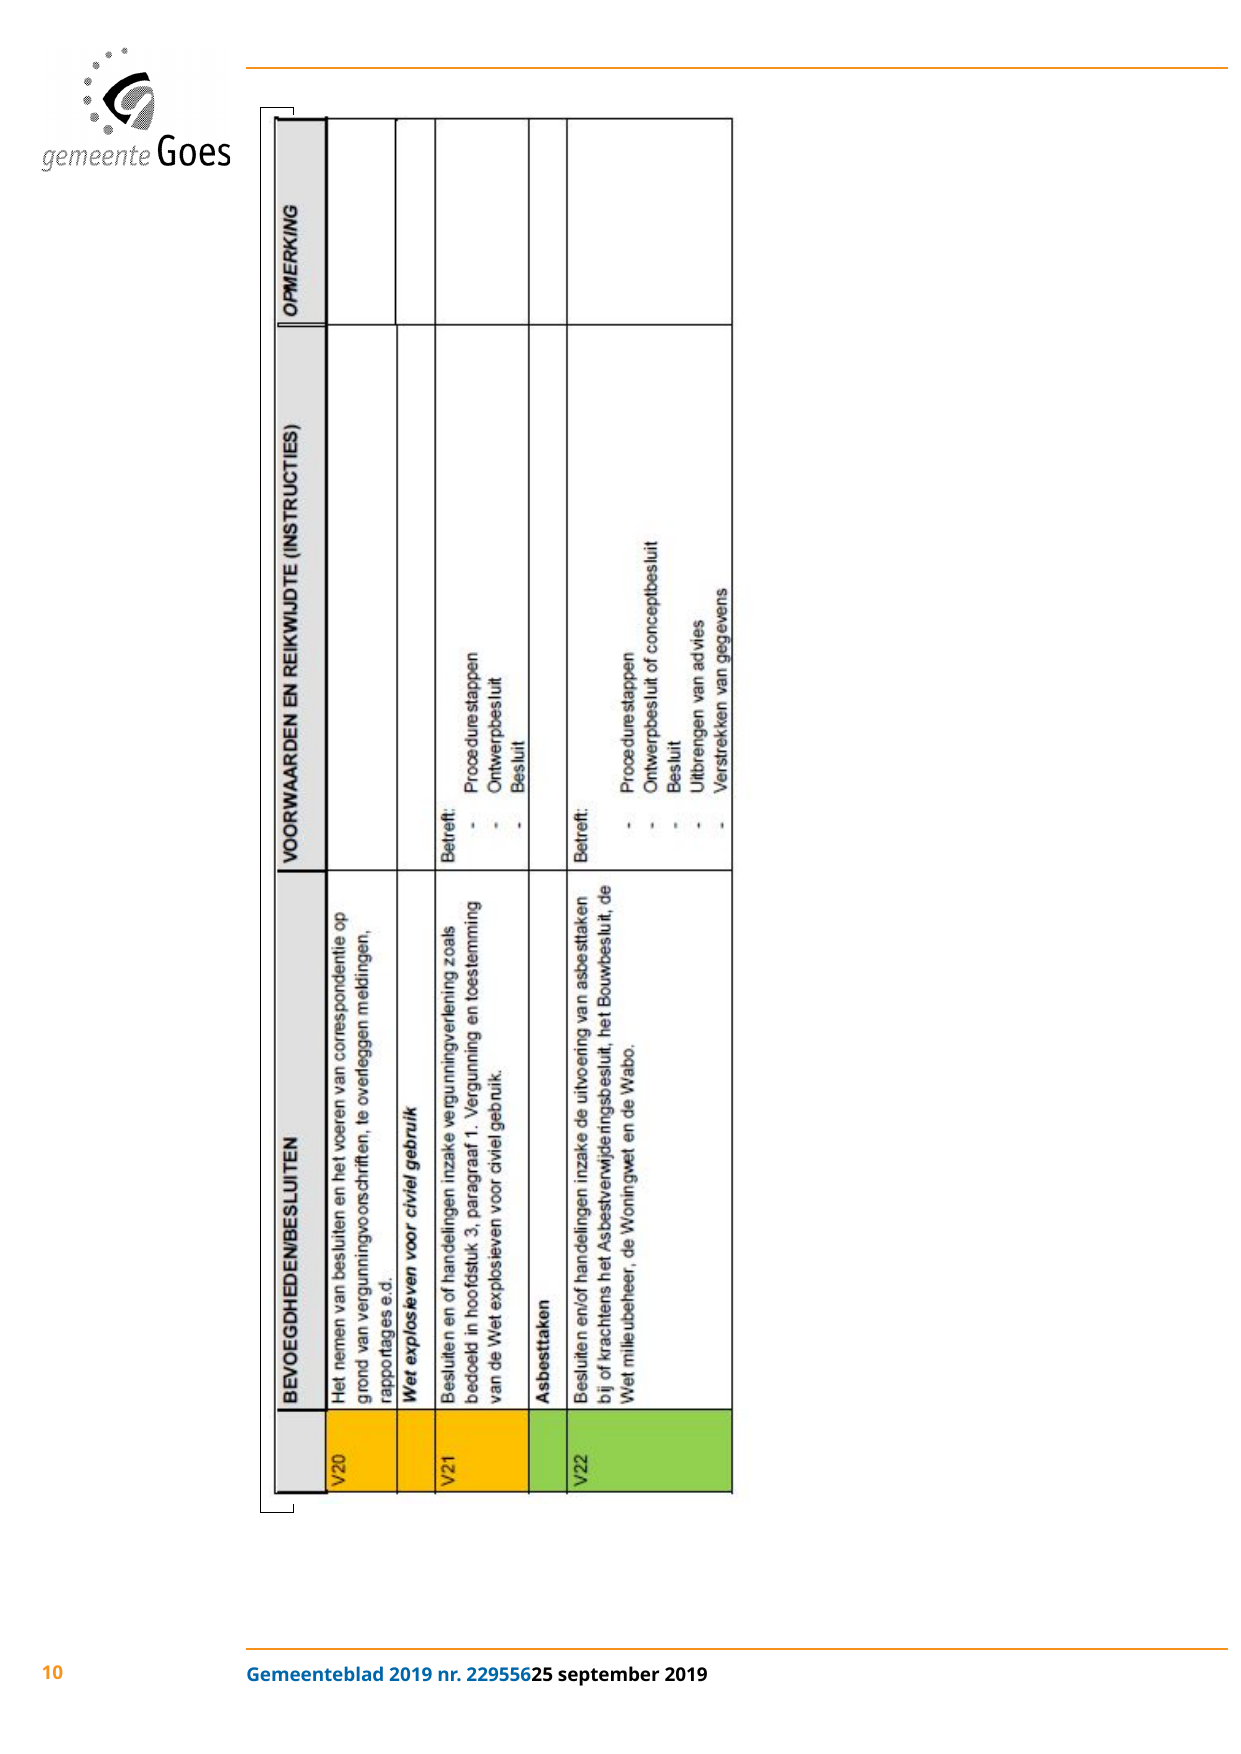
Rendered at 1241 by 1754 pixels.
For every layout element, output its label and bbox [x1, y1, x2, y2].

picture [41, 47, 231, 172]
picture [268, 115, 1119, 1504]
